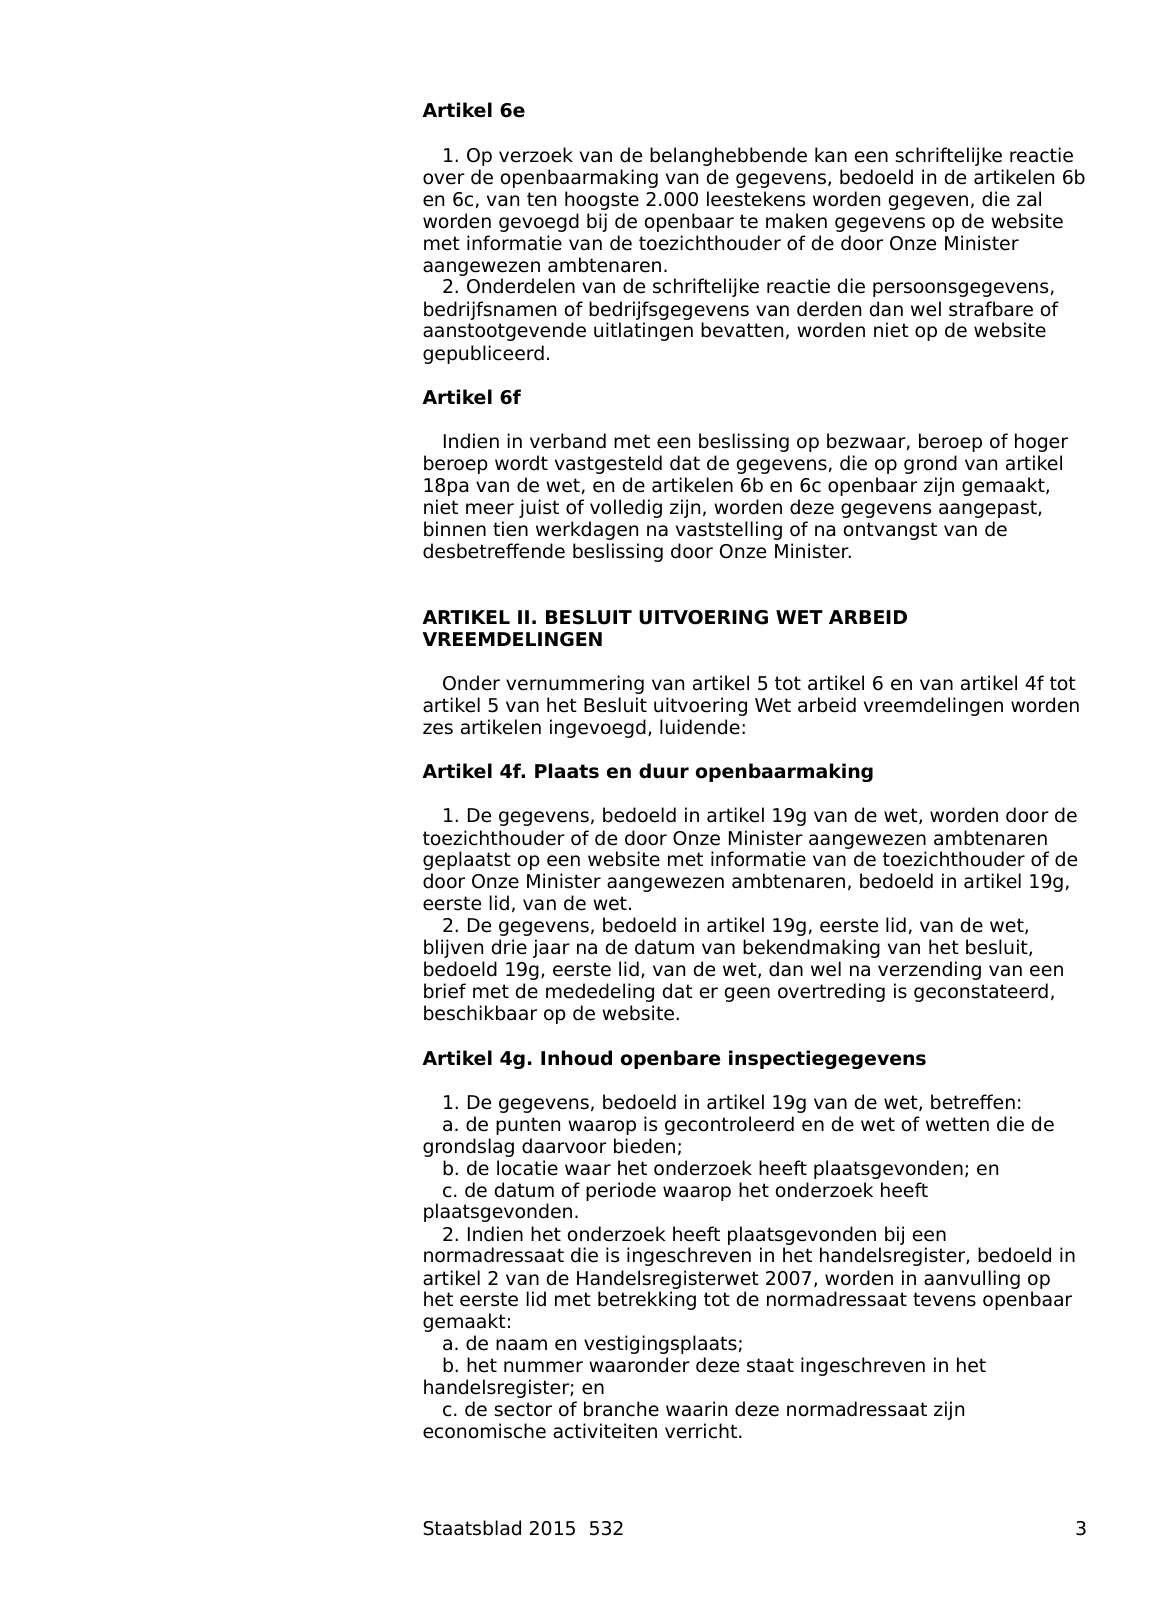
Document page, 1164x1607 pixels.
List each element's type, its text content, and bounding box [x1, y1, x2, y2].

text 2. De gegevens, bedoeld in artikel 19g, eerste lid, van de wet, blijven drie jaar na de datum van bekendmaking van het besluit, bedoeld 19g, eerste lid, van de wet, dan wel na verzending van een brief met de mededeling dat er geen overtreding is geconstateerd, beschikbaar op de website. [422, 915, 1087, 1025]
text b. het nummer waaronder deze staat ingeschreven in het handelsregister; en [422, 1355, 1087, 1399]
subtitle Artikel 4f. Plaats en duur openbaarmaking [422, 761, 1087, 783]
text c. de datum of periode waarop het onderzoek heeft plaatsgevonden. [422, 1179, 1087, 1223]
subtitle ARTIKEL II. BESLUIT UITVOERING WET ARBEID VREEMDELINGEN [422, 607, 1087, 651]
subtitle Artikel 6f [422, 387, 1087, 408]
subtitle Artikel 4g. Inhoud openbare inspectiegegevens [422, 1047, 1087, 1069]
text a. de naam en vestigingsplaats; [422, 1333, 1087, 1355]
text 2. Indien het onderzoek heeft plaatsgevonden bij een normadressaat die is ingeschreven in het handelsregister, bedoeld in artikel 2 van de Handelsregisterwet 2007, worden in aanvulling op het eerste lid met betrekking tot de normadressaat tevens openbaar gemaakt: [422, 1223, 1087, 1333]
text c. de sector of branche waarin deze normadressaat zijn economische activiteiten verricht. [422, 1399, 1087, 1443]
text 1. Op verzoek van de belanghebbende kan een schriftelijke reactie over de openbaarmaking van de gegevens, bedoeld in de artikelen 6b en 6c, van ten hoogste 2.000 leestekens worden gegeven, die zal worden gevoegd bij de openbaar te maken gegevens op de website met informatie van de toezichthouder of de door Onze Minister aangewezen ambtenaren. [422, 144, 1087, 276]
text 1. De gegevens, bedoeld in artikel 19g van de wet, worden door de toezichthouder of de door Onze Minister aangewezen ambtenaren geplaatst op een website met informatie van de toezichthouder of de door Onze Minister aangewezen ambtenaren, bedoeld in artikel 19g, eerste lid, van de wet. [422, 805, 1087, 915]
text Onder vernummering van artikel 5 tot artikel 6 en van artikel 4f tot artikel 5 van het Besluit uitvoering Wet arbeid vreemdelingen worden zes artikelen ingevoegd, luidende: [422, 673, 1087, 739]
text a. de punten waarop is gecontroleerd en de wet of wetten die de grondslag daarvoor bieden; [422, 1113, 1087, 1157]
text b. de locatie waar het onderzoek heeft plaatsgevonden; en [422, 1157, 1087, 1179]
text Indien in verband met een beslissing op bezwaar, beroep of hoger beroep wordt vastgesteld dat de gegevens, die op grond van artikel 18pa van de wet, en de artikelen 6b en 6c openbaar zijn gemaakt, niet meer juist of volledig zijn, worden deze gegevens aangepast, binnen tien werkdagen na vaststelling of na ontvangst van de desbetreffende beslissing door Onze Minister. [422, 431, 1087, 563]
subtitle Artikel 6e [422, 100, 1087, 122]
text 1. De gegevens, bedoeld in artikel 19g van de wet, betreffen: [422, 1092, 1087, 1113]
text 2. Onderdelen van de schriftelijke reactie die persoonsgegevens, bedrijfsnamen of bedrijfsgegevens van derden dan wel strafbare of aanstootgevende uitlatingen bevatten, worden niet op de website gepubliceerd. [422, 276, 1087, 364]
